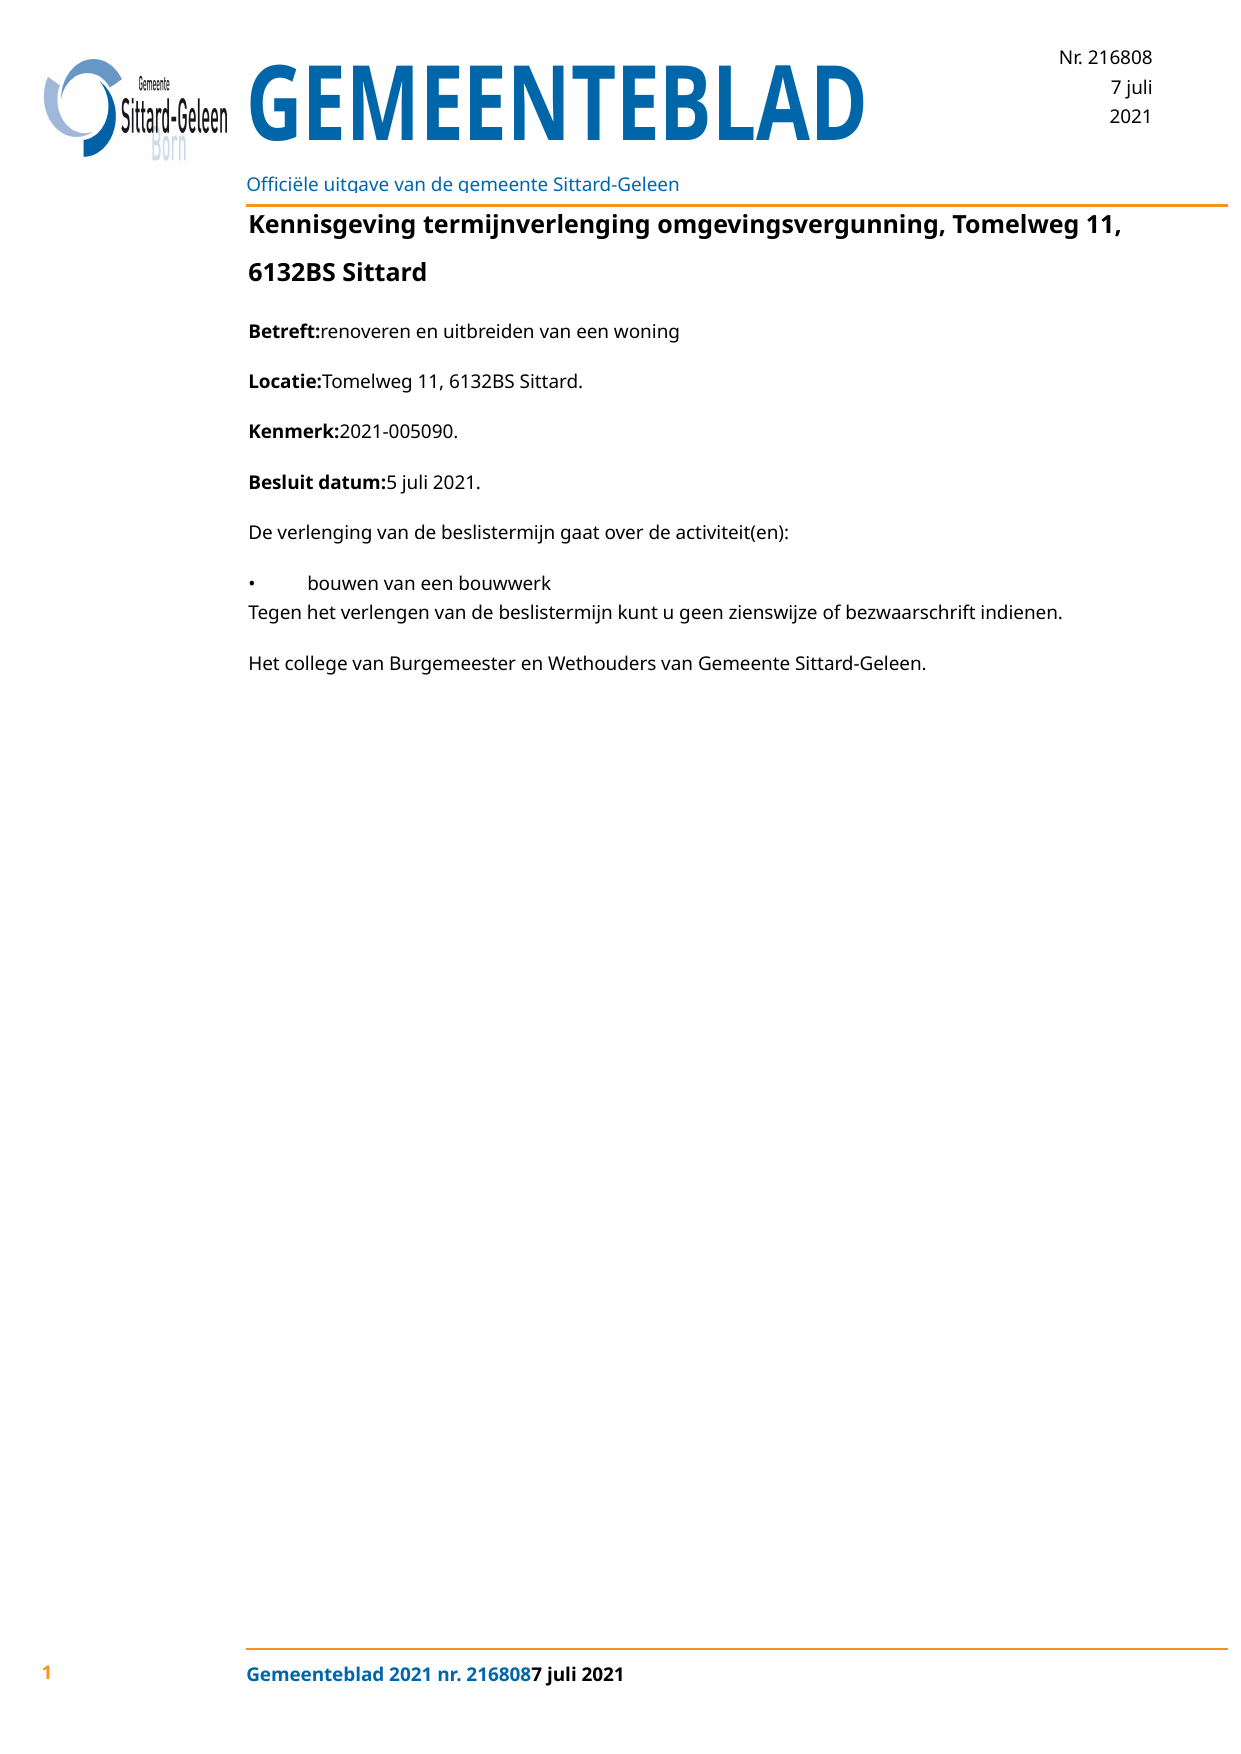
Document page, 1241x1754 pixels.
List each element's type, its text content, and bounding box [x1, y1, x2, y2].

text Besluit datum:5 juli 2021. [248, 469, 1152, 495]
text Locatie:Tomelweg 11, 6132BS Sittard. [248, 368, 1152, 394]
text Het college van Burgemeester en Wethouders van Gemeente Sittard-Geleen. [248, 650, 1152, 676]
list bouwen van een bouwwerk [248, 570, 1152, 596]
text Kenmerk:2021-005090. [248, 419, 1152, 444]
text Betreft:renoveren en uitbreiden van een woning [248, 318, 1152, 344]
picture [41, 47, 231, 172]
text Tegen het verlengen van de beslistermijn kunt u geen zienswijze of bezwaarschrift indienen. [248, 599, 1152, 625]
text Kennisgeving termijnverlenging omgevingsvergunning, Tomelweg 11, 6132BS Sittard [248, 207, 1152, 288]
text De verlenging van de beslistermijn gaat over de activiteit(en): [248, 519, 1152, 545]
